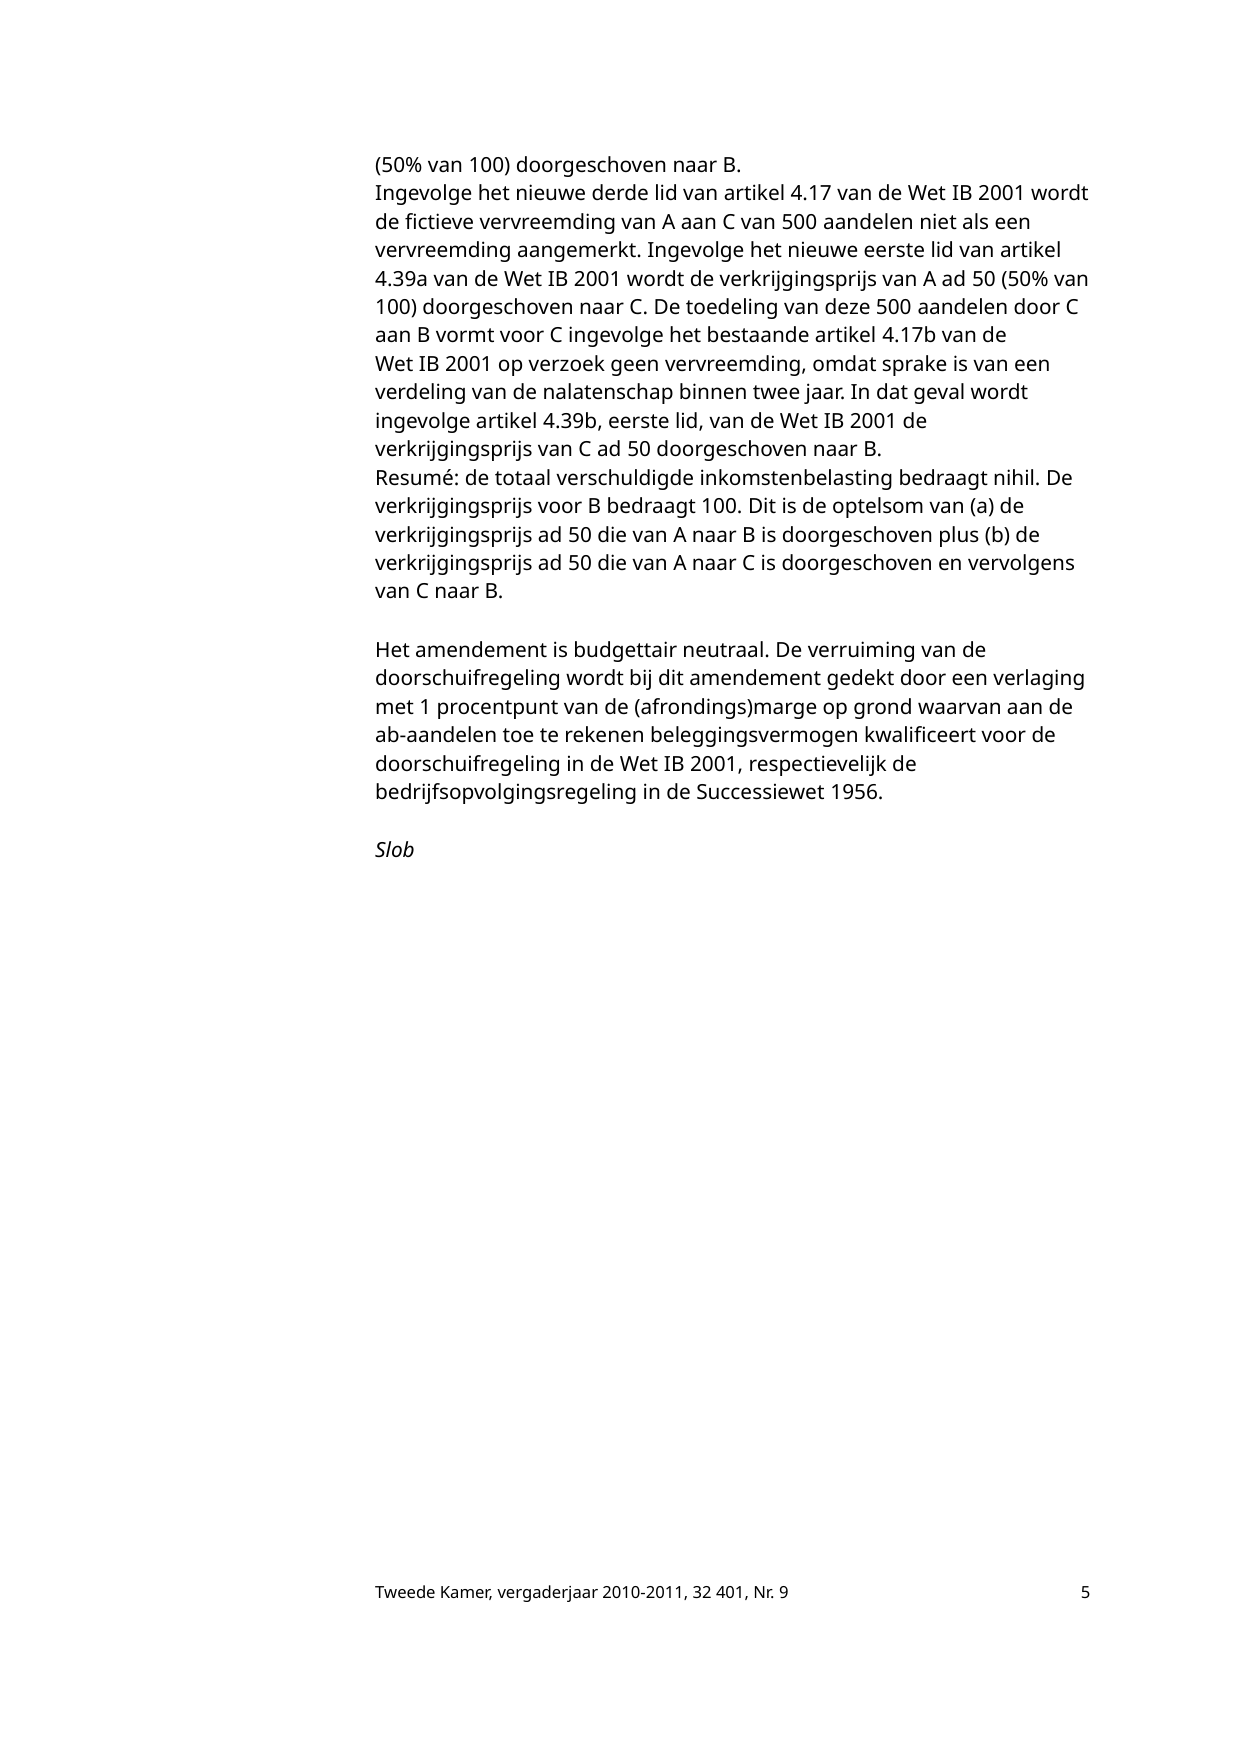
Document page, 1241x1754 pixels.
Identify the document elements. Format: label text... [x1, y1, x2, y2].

text Het amendement is budgettair neutraal. De verruiming van de doorschuifregeling wordt bij dit amendement gedekt door een verlaging met 1 procentpunt van de (afrondings)marge op grond waarvan aan de ab-aandelen toe te rekenen beleggingsvermogen kwalificeert voor de doorschuifregeling in de Wet IB 2001, respectievelijk de bedrijfsopvolgingsregeling in de Successiewet 1956. [375, 635, 1090, 806]
text Slob [375, 836, 1090, 864]
text (50% van 100) doorgeschoven naar B. [375, 150, 1090, 178]
text Resumé: de totaal verschuldigde inkomstenbelasting bedraagt nihil. De verkrijgingsprijs voor B bedraagt 100. Dit is de optelsom van (a) de verkrijgingsprijs ad 50 die van A naar B is doorgeschoven plus (b) de verkrijgingsprijs ad 50 die van A naar C is doorgeschoven en vervolgens van C naar B. [375, 463, 1090, 605]
text Ingevolge het nieuwe derde lid van artikel 4.17 van de Wet IB 2001 wordt de fictieve vervreemding van A aan C van 500 aandelen niet als een vervreemding aangemerkt. Ingevolge het nieuwe eerste lid van artikel 4.39a van de Wet IB 2001 wordt de verkrijgingsprijs van A ad 50 (50% van 100) doorgeschoven naar C. De toedeling van deze 500 aandelen door C aan B vormt voor C ingevolge het bestaande artikel 4.17b van de Wet IB 2001 op verzoek geen vervreemding, omdat sprake is van een verdeling van de nalatenschap binnen twee jaar. In dat geval wordt ingevolge artikel 4.39b, eerste lid, van de Wet IB 2001 de verkrijgingsprijs van C ad 50 doorgeschoven naar B. [375, 178, 1090, 463]
